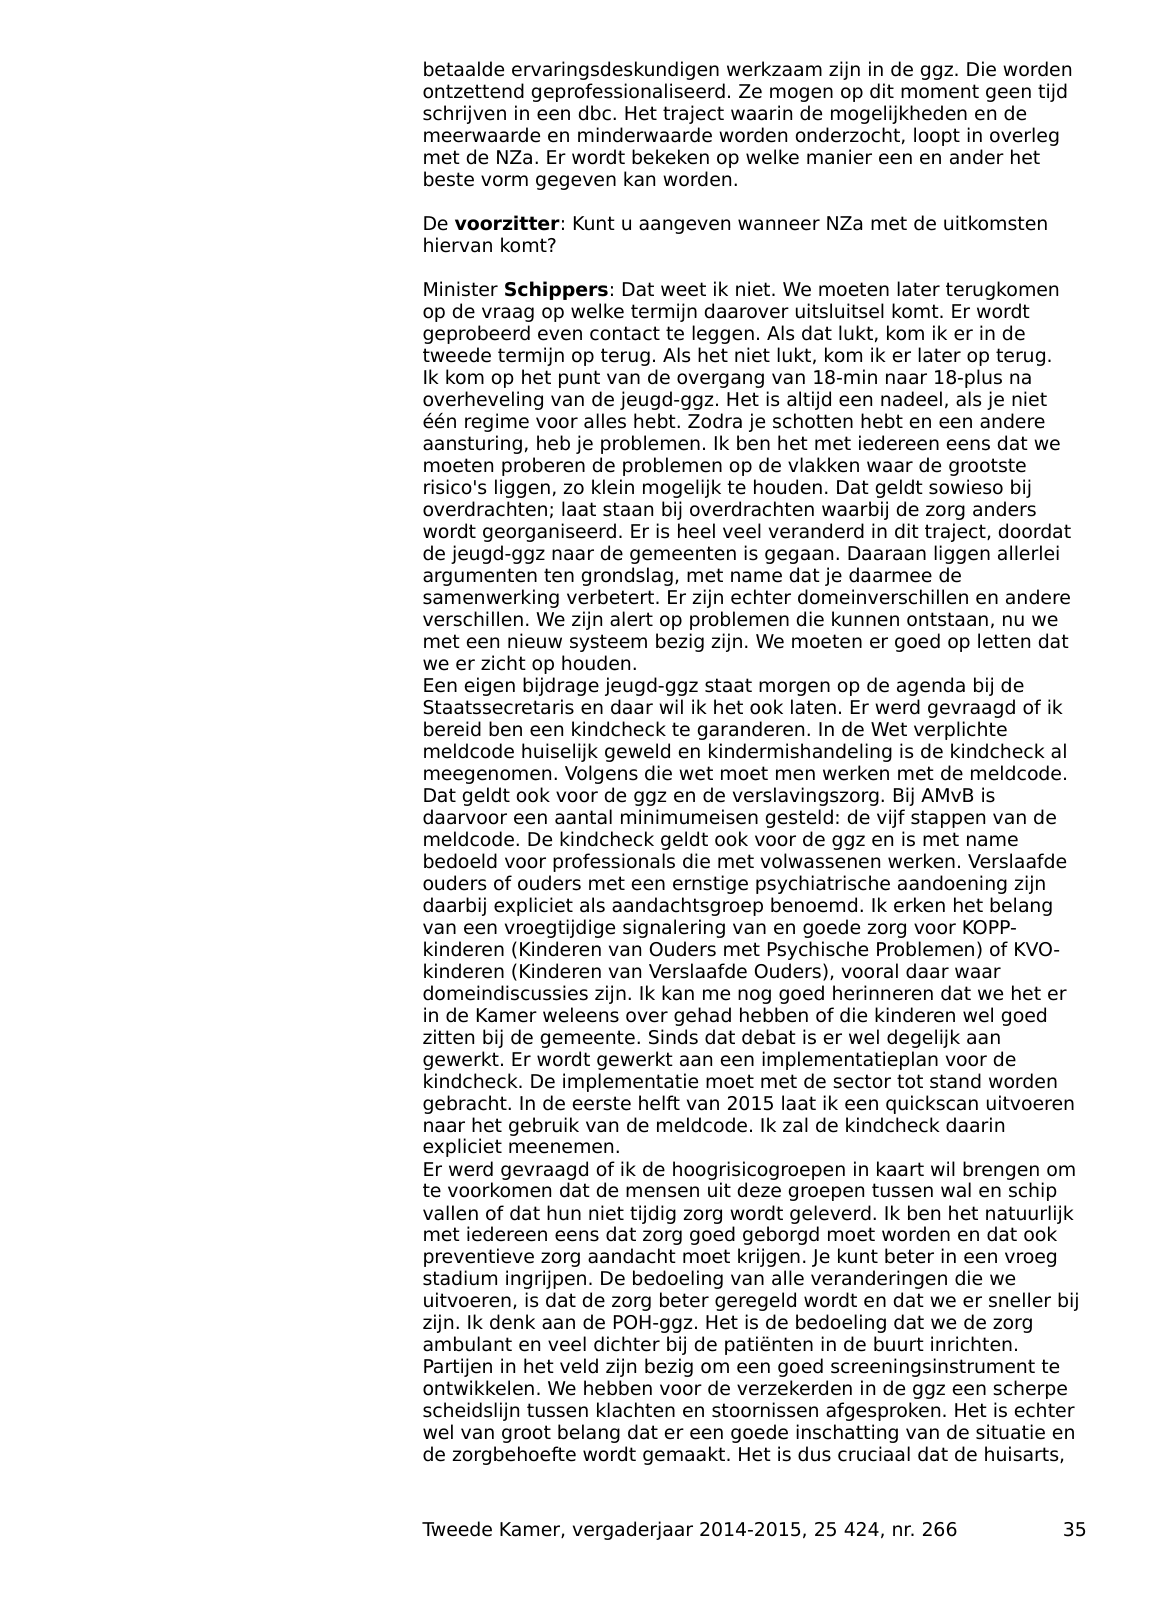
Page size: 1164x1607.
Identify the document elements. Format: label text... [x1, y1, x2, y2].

text Een eigen bijdrage jeugd-ggz staat morgen op de agenda bij de Staatssecretaris en daar wil ik het ook laten. Er werd gevraagd of ik bereid ben een kindcheck te garanderen. In de Wet verplichte meldcode huiselijk geweld en kindermishandeling is de kindcheck al meegenomen. Volgens die wet moet men werken met de meldcode. Dat geldt ook voor de ggz en de verslavingszorg. Bij AMvB is daarvoor een aantal minimumeisen gesteld: de vijf stappen van de meldcode. De kindcheck geldt ook voor de ggz en is met name bedoeld voor professionals die met volwassenen werken. Verslaafde ouders of ouders met een ernstige psychiatrische aandoening zijn daarbij expliciet als aandachtsgroep benoemd. Ik erken het belang van een vroegtijdige signalering van en goede zorg voor KOPP-kinderen (Kinderen van Ouders met Psychische Problemen) of KVO-kinderen (Kinderen van Verslaafde Ouders), vooral daar waar domeindiscussies zijn. Ik kan me nog goed herinneren dat we het er in de Kamer weleens over gehad hebben of die kinderen wel goed zitten bij de gemeente. Sinds dat debat is er wel degelijk aan gewerkt. Er wordt gewerkt aan een implementatieplan voor de kindcheck. De implementatie moet met de sector tot stand worden gebracht. In de eerste helft van 2015 laat ik een quickscan uitvoeren naar het gebruik van de meldcode. Ik zal de kindcheck daarin expliciet meenemen. [422, 675, 1087, 1158]
text De voorzitter: Kunt u aangeven wanneer NZa met de uitkomsten hiervan komt? [422, 213, 1087, 257]
text Er werd gevraagd of ik de hoogrisicogroepen in kaart wil brengen om te voorkomen dat de mensen uit deze groepen tussen wal en schip vallen of dat hun niet tijdig zorg wordt geleverd. Ik ben het natuurlijk met iedereen eens dat zorg goed geborgd moet worden en dat ook preventieve zorg aandacht moet krijgen. Je kunt beter in een vroeg stadium ingrijpen. De bedoeling van alle veranderingen die we uitvoeren, is dat de zorg beter geregeld wordt en dat we er sneller bij zijn. Ik denk aan de POH-ggz. Het is de bedoeling dat we de zorg ambulant en veel dichter bij de patiënten in de buurt inrichten. Partijen in het veld zijn bezig om een goed screeningsinstrument te ontwikkelen. We hebben voor de verzekerden in de ggz een scherpe scheidslijn tussen klachten en stoornissen afgesproken. Het is echter wel van groot belang dat er een goede inschatting van de situatie en de zorgbehoefte wordt gemaakt. Het is dus cruciaal dat de huisarts, [422, 1158, 1087, 1466]
text Ik kom op het punt van de overgang van 18-min naar 18-plus na overheveling van de jeugd-ggz. Het is altijd een nadeel, als je niet één regime voor alles hebt. Zodra je schotten hebt en een andere aansturing, heb je problemen. Ik ben het met iedereen eens dat we moeten proberen de problemen op de vlakken waar de grootste risico's liggen, zo klein mogelijk te houden. Dat geldt sowieso bij overdrachten; laat staan bij overdrachten waarbij de zorg anders wordt georganiseerd. Er is heel veel veranderd in dit traject, doordat de jeugd-ggz naar de gemeenten is gegaan. Daaraan liggen allerlei argumenten ten grondslag, met name dat je daarmee de samenwerking verbetert. Er zijn echter domeinverschillen en andere verschillen. We zijn alert op problemen die kunnen ontstaan, nu we met een nieuw systeem bezig zijn. We moeten er goed op letten dat we er zicht op houden. [422, 367, 1087, 675]
text Minister Schippers: Dat weet ik niet. We moeten later terugkomen op de vraag op welke termijn daarover uitsluitsel komt. Er wordt geprobeerd even contact te leggen. Als dat lukt, kom ik er in de tweede termijn op terug. Als het niet lukt, kom ik er later op terug. [422, 279, 1087, 367]
text betaalde ervaringsdeskundigen werkzaam zijn in de ggz. Die worden ontzettend geprofessionaliseerd. Ze mogen op dit moment geen tijd schrijven in een dbc. Het traject waarin de mogelijkheden en de meerwaarde en minderwaarde worden onderzocht, loopt in overleg met de NZa. Er wordt bekeken op welke manier een en ander het beste vorm gegeven kan worden. [422, 59, 1087, 191]
